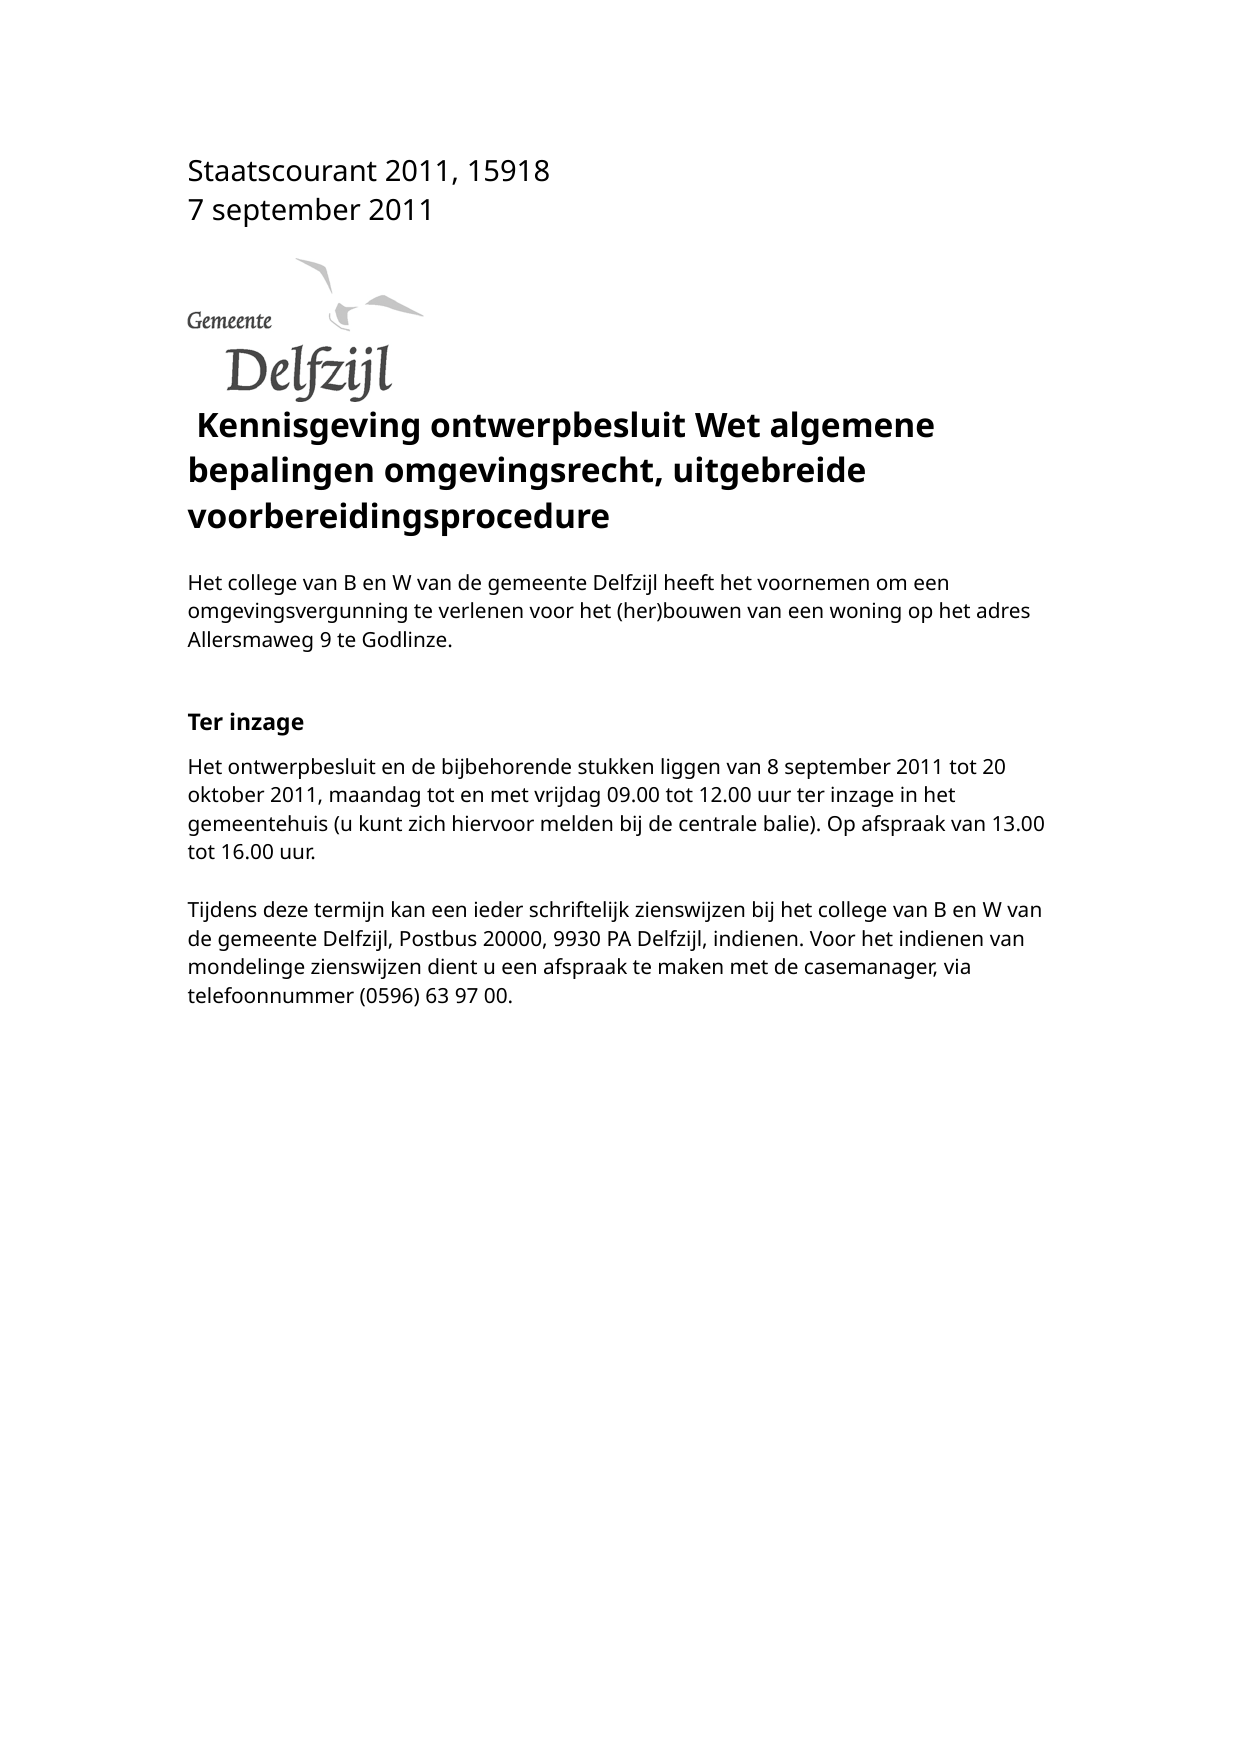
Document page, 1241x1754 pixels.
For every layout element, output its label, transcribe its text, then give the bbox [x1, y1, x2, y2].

subtitle Kennisgeving ontwerpbesluit Wet algemene bepalingen omgevingsrecht, uitgebreide voorbereidingsprocedure [187, 271, 1053, 538]
text Staatscourant 2011, 15918 [187, 150, 1053, 190]
text Het ontwerpbesluit en de bijbehorende stukken liggen van 8 september 2011 tot 20 oktober 2011, maandag tot en met vrijdag 09.00 tot 12.00 uur ter inzage in het gemeentehuis (u kunt zich hiervoor melden bij de centrale balie). Op afspraak van 13.00 tot 16.00 uur. [187, 752, 1053, 866]
subtitle Ter inzage [187, 706, 1053, 737]
text 7 september 2011 [187, 190, 1053, 229]
text Tijdens deze termijn kan een ieder schriftelijk zienswijzen bij het college van B en W van de gemeente Delfzijl, Postbus 20000, 9930 PA Delfzijl, indienen. Voor het indienen van mondelinge zienswijzen dient u een afspraak te maken met de casemanager, via telefoonnummer (0596) 63 97 00. [187, 896, 1053, 1009]
text Het college van B en W van de gemeente Delfzijl heeft het voornemen om een omgevingsvergunning te verlenen voor het (her)bouwen van een woning op het adres Allersmaweg 9 te Godlinze. [187, 568, 1053, 653]
picture [187, 258, 477, 402]
